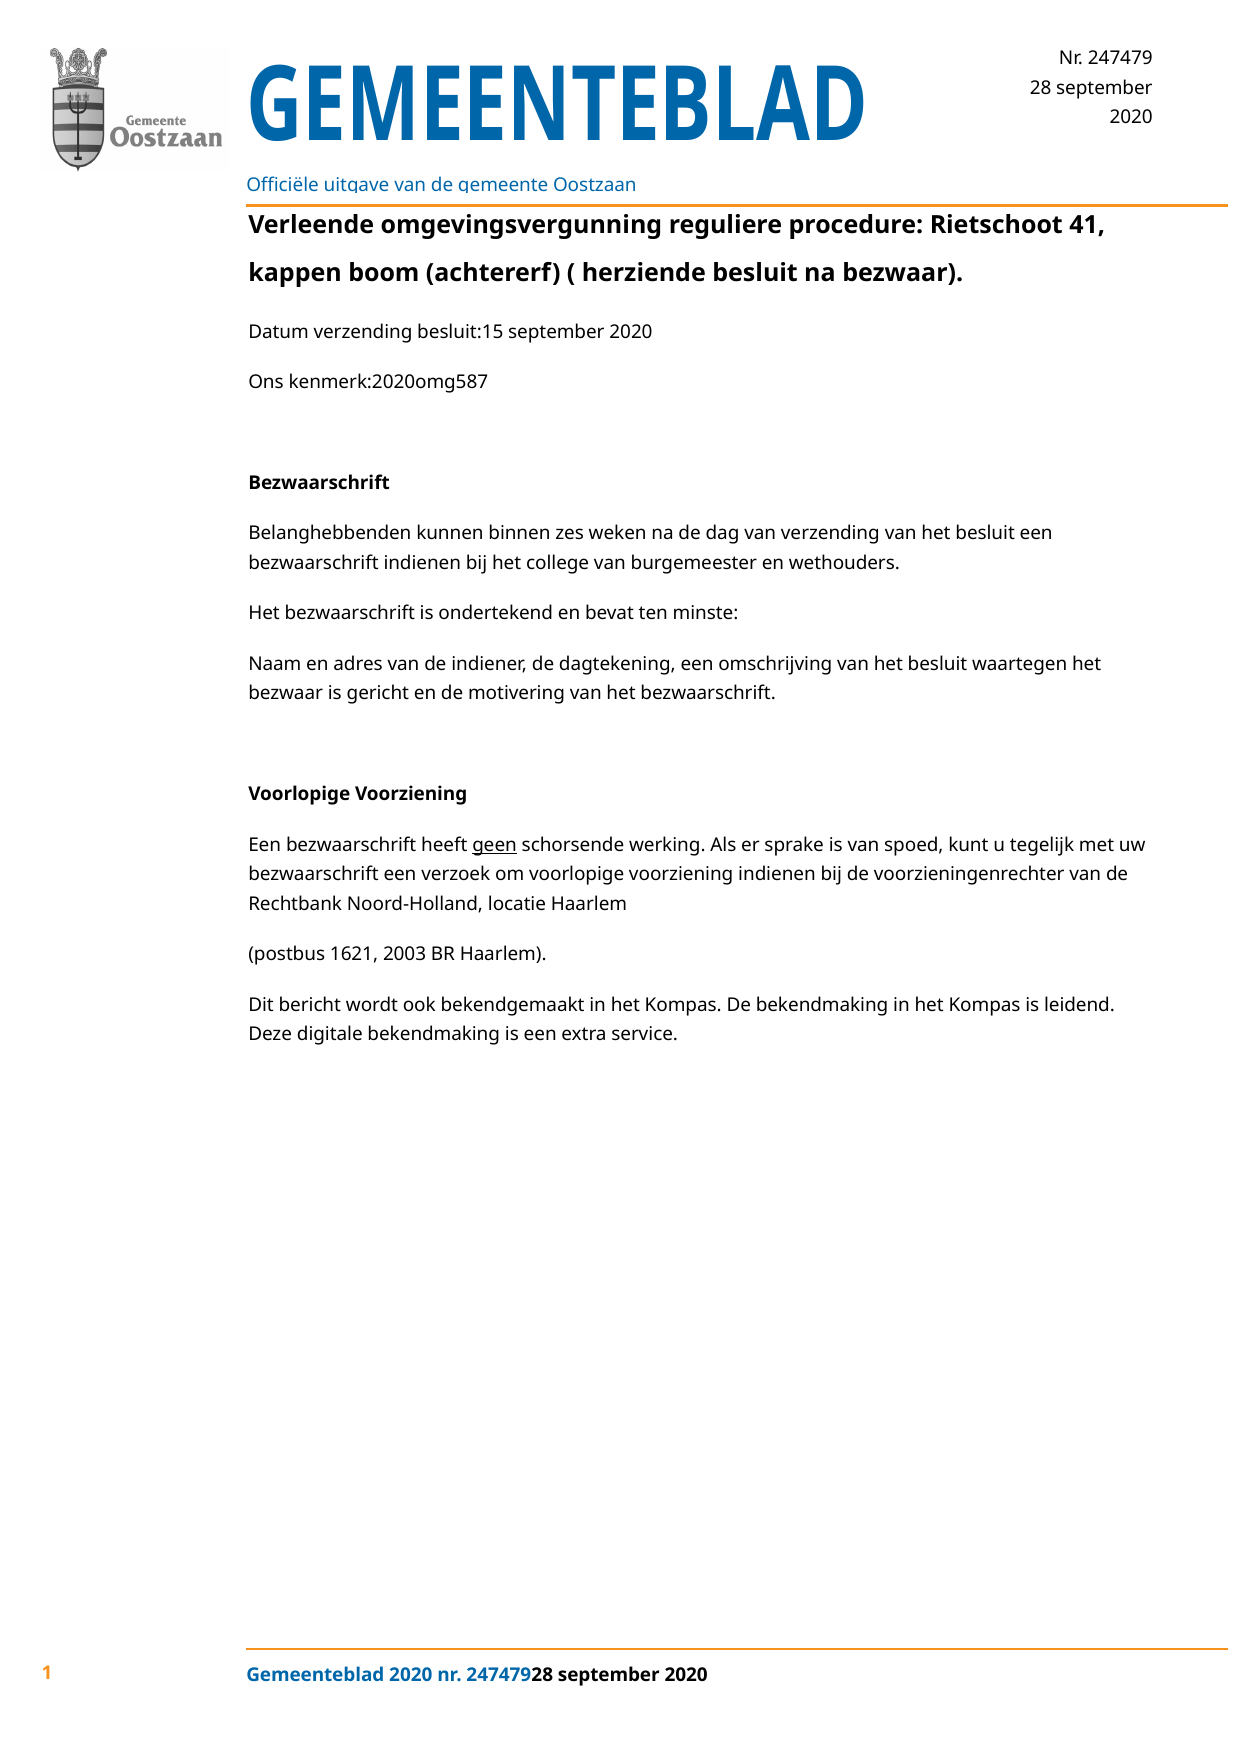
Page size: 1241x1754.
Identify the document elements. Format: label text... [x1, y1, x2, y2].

picture [41, 47, 231, 172]
text Verleende omgevingsvergunning reguliere procedure: Rietschoot 41, kappen boom (achtererf) ( herziende besluit na bezwaar). [248, 207, 1152, 288]
text Naam en adres van de indiener, de dagtekening, een omschrijving van het besluit waartegen het bezwaar is gericht en de motivering van het bezwaarschrift. [248, 650, 1152, 705]
text Het bezwaarschrift is ondertekend en bevat ten minste: [248, 599, 1152, 625]
text Een bezwaarschrift heeft geen schorsende werking. Als er sprake is van spoed, kunt u tegelijk met uw bezwaarschrift een verzoek om voorlopige voorziening indienen bij de voorzieningenrechter van de Rechtbank Noord-Holland, locatie Haarlem [248, 831, 1152, 916]
text Belanghebbenden kunnen binnen zes weken na de dag van verzending van het besluit een bezwaarschrift indienen bij het college van burgemeester en wethouders. [248, 519, 1152, 575]
text Voorlopige Voorziening [248, 780, 1152, 806]
text (postbus 1621, 2003 BR Haarlem). [248, 940, 1152, 966]
text Bezwaarschrift [248, 469, 1152, 495]
text Ons kenmerk:2020omg587 [248, 368, 1152, 394]
text Dit bericht wordt ook bekendgemaakt in het Kompas. De bekendmaking in het Kompas is leidend. Deze digitale bekendmaking is een extra service. [248, 991, 1152, 1046]
text Datum verzending besluit:15 september 2020 [248, 318, 1152, 344]
